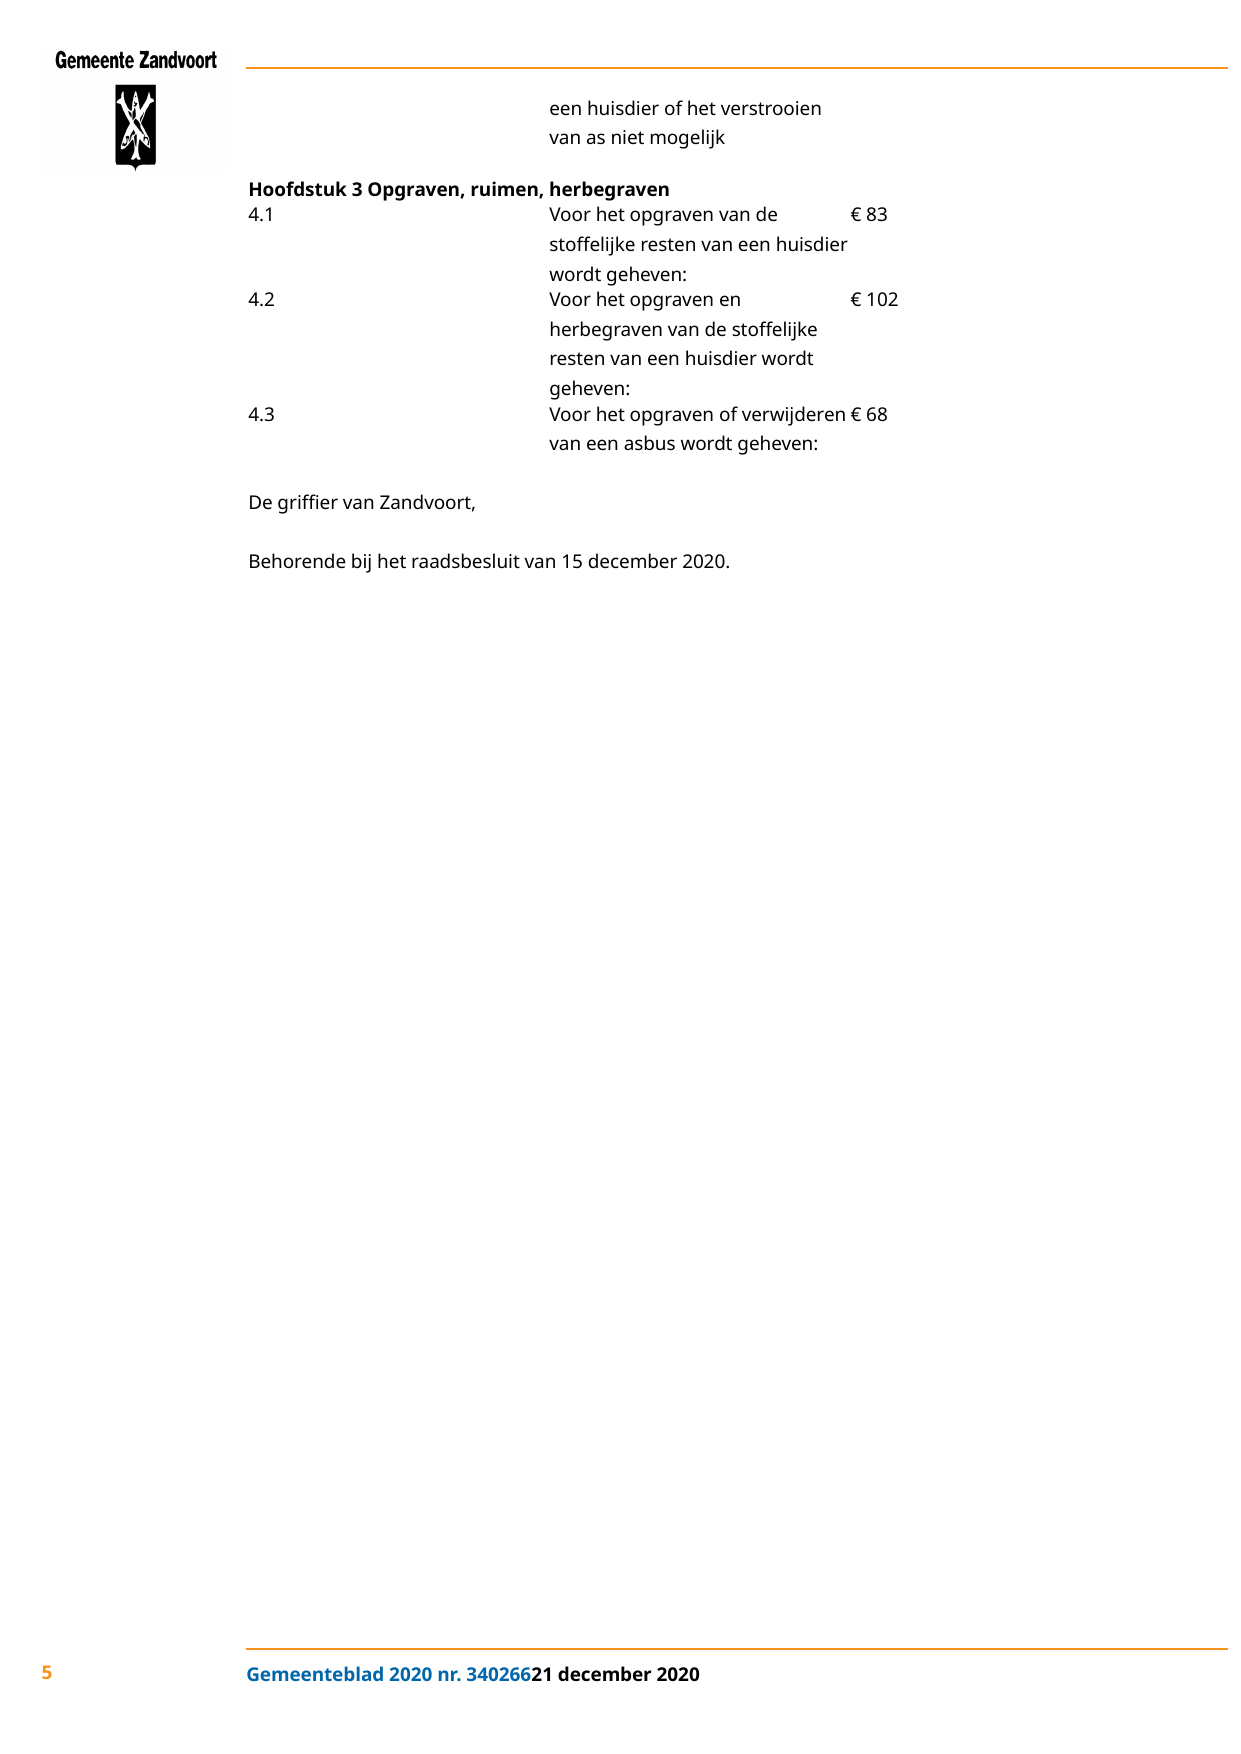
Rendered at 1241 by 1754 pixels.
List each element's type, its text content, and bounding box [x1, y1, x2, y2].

table_cell [248, 150, 549, 176]
table_cell Voor het opgraven of verwijderen van een asbus wordt geheven: [549, 401, 850, 456]
text Behorende bij het raadsbesluit van 15 december 2020. [248, 548, 1152, 574]
table_cell € 68 [850, 401, 1152, 456]
table_cell [850, 150, 1152, 176]
table_cell 4.2 [248, 286, 549, 401]
table_cell [248, 95, 549, 150]
text De griffier van Zandvoort, [248, 489, 1152, 515]
table_cell een huisdier of het verstrooien van as niet mogelijk [549, 95, 850, 150]
picture [41, 47, 231, 172]
table_cell € 83 [850, 202, 1152, 286]
table_cell [850, 95, 1152, 150]
table_cell € 102 [850, 286, 1152, 401]
table_cell Voor het opgraven van de stoffelijke resten van een huisdier wordt geheven: [549, 202, 850, 286]
table_cell [850, 176, 1152, 202]
table_cell Voor het opgraven en herbegraven van de stoffelijke resten van een huisdier wordt geheven: [549, 286, 850, 401]
table_cell 4.3 [248, 401, 549, 456]
table_cell 4.1 [248, 202, 549, 286]
table_cell Hoofdstuk 3 Opgraven, ruimen, herbegraven [248, 176, 850, 202]
table_cell [549, 150, 850, 176]
